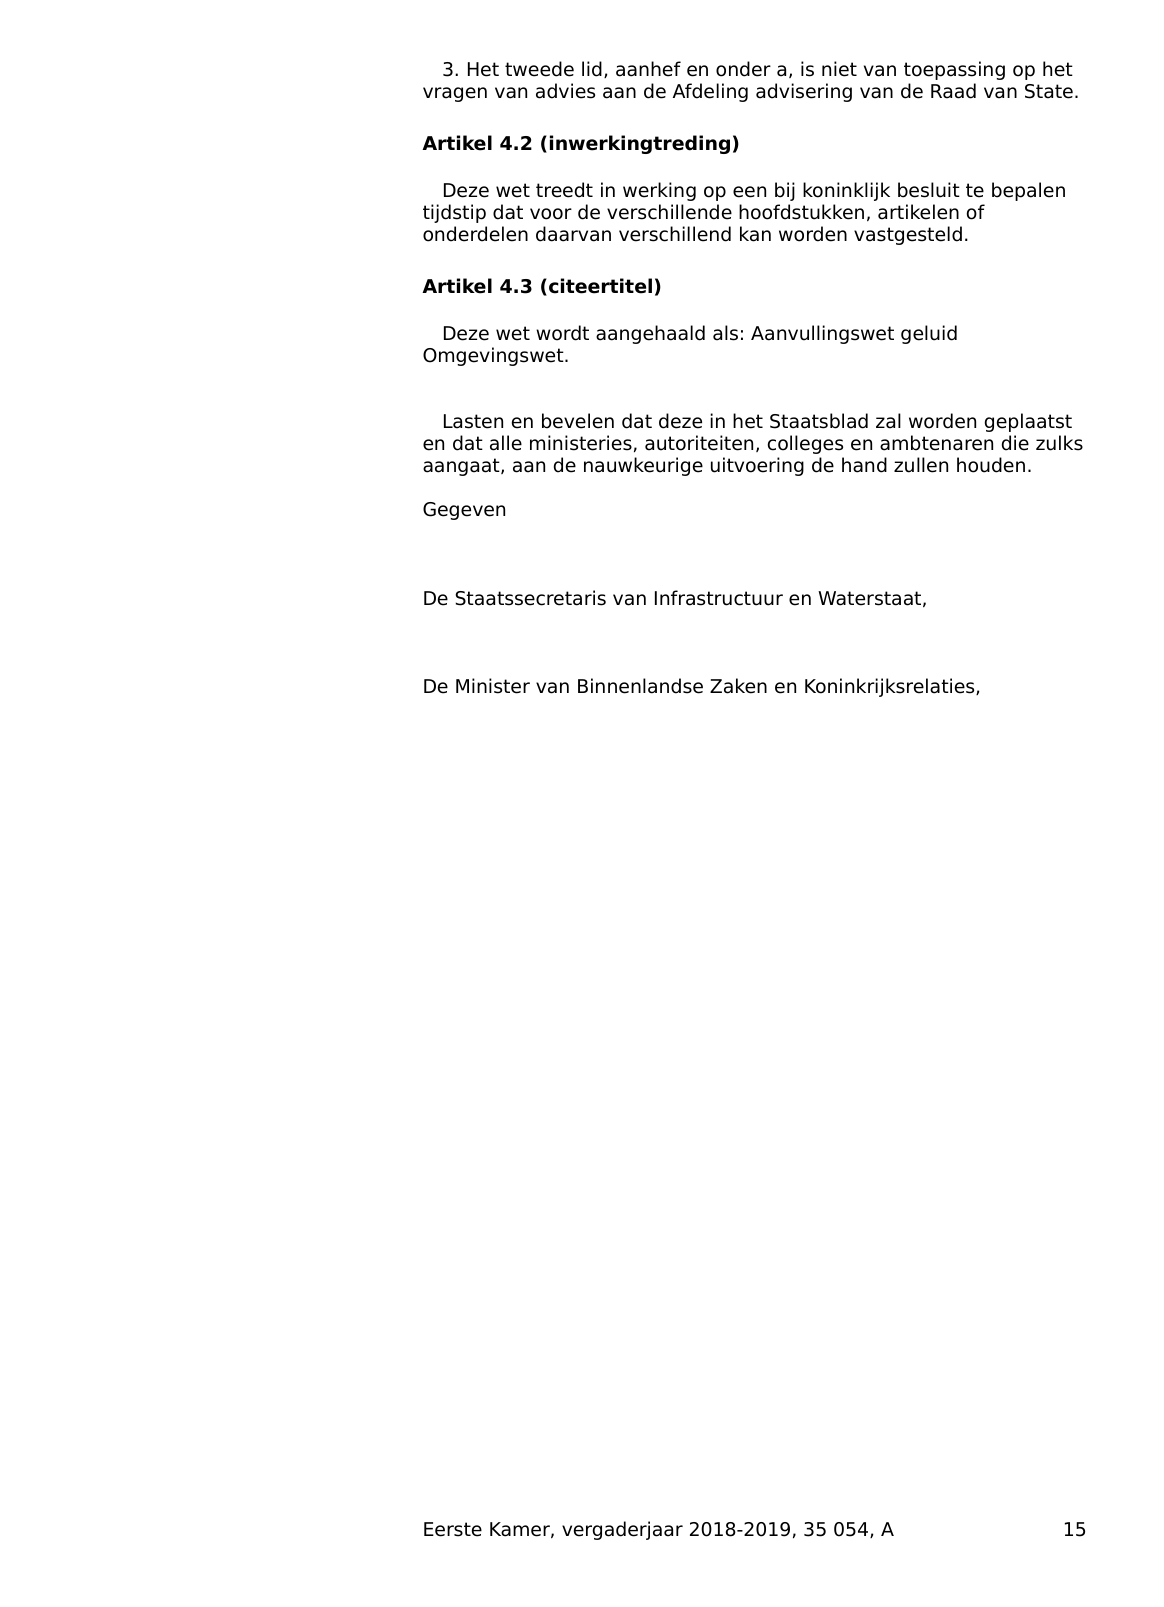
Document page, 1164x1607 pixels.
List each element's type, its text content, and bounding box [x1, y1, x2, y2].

text De Staatssecretaris van Infrastructuur en Waterstaat, [422, 588, 1087, 610]
subtitle Artikel 4.3 (citeertitel) [422, 276, 1087, 298]
text Lasten en bevelen dat deze in het Staatsblad zal worden geplaatst en dat alle ministeries, autoriteiten, colleges en ambtenaren die zulks aangaat, aan de nauwkeurige uitvoering de hand zullen houden. [422, 411, 1087, 477]
text 3. Het tweede lid, aanhef en onder a, is niet van toepassing op het vragen van advies aan de Afdeling advisering van de Raad van State. [422, 59, 1087, 103]
subtitle Artikel 4.2 (inwerkingtreding) [422, 133, 1087, 155]
text Gegeven [422, 499, 1087, 521]
text Deze wet wordt aangehaald als: Aanvullingswet geluid Omgevingswet. [422, 323, 1087, 367]
text Deze wet treedt in werking op een bij koninklijk besluit te bepalen tijdstip dat voor de verschillende hoofdstukken, artikelen of onderdelen daarvan verschillend kan worden vastgesteld. [422, 180, 1087, 246]
text De Minister van Binnenlandse Zaken en Koninkrijksrelaties, [422, 676, 1087, 698]
